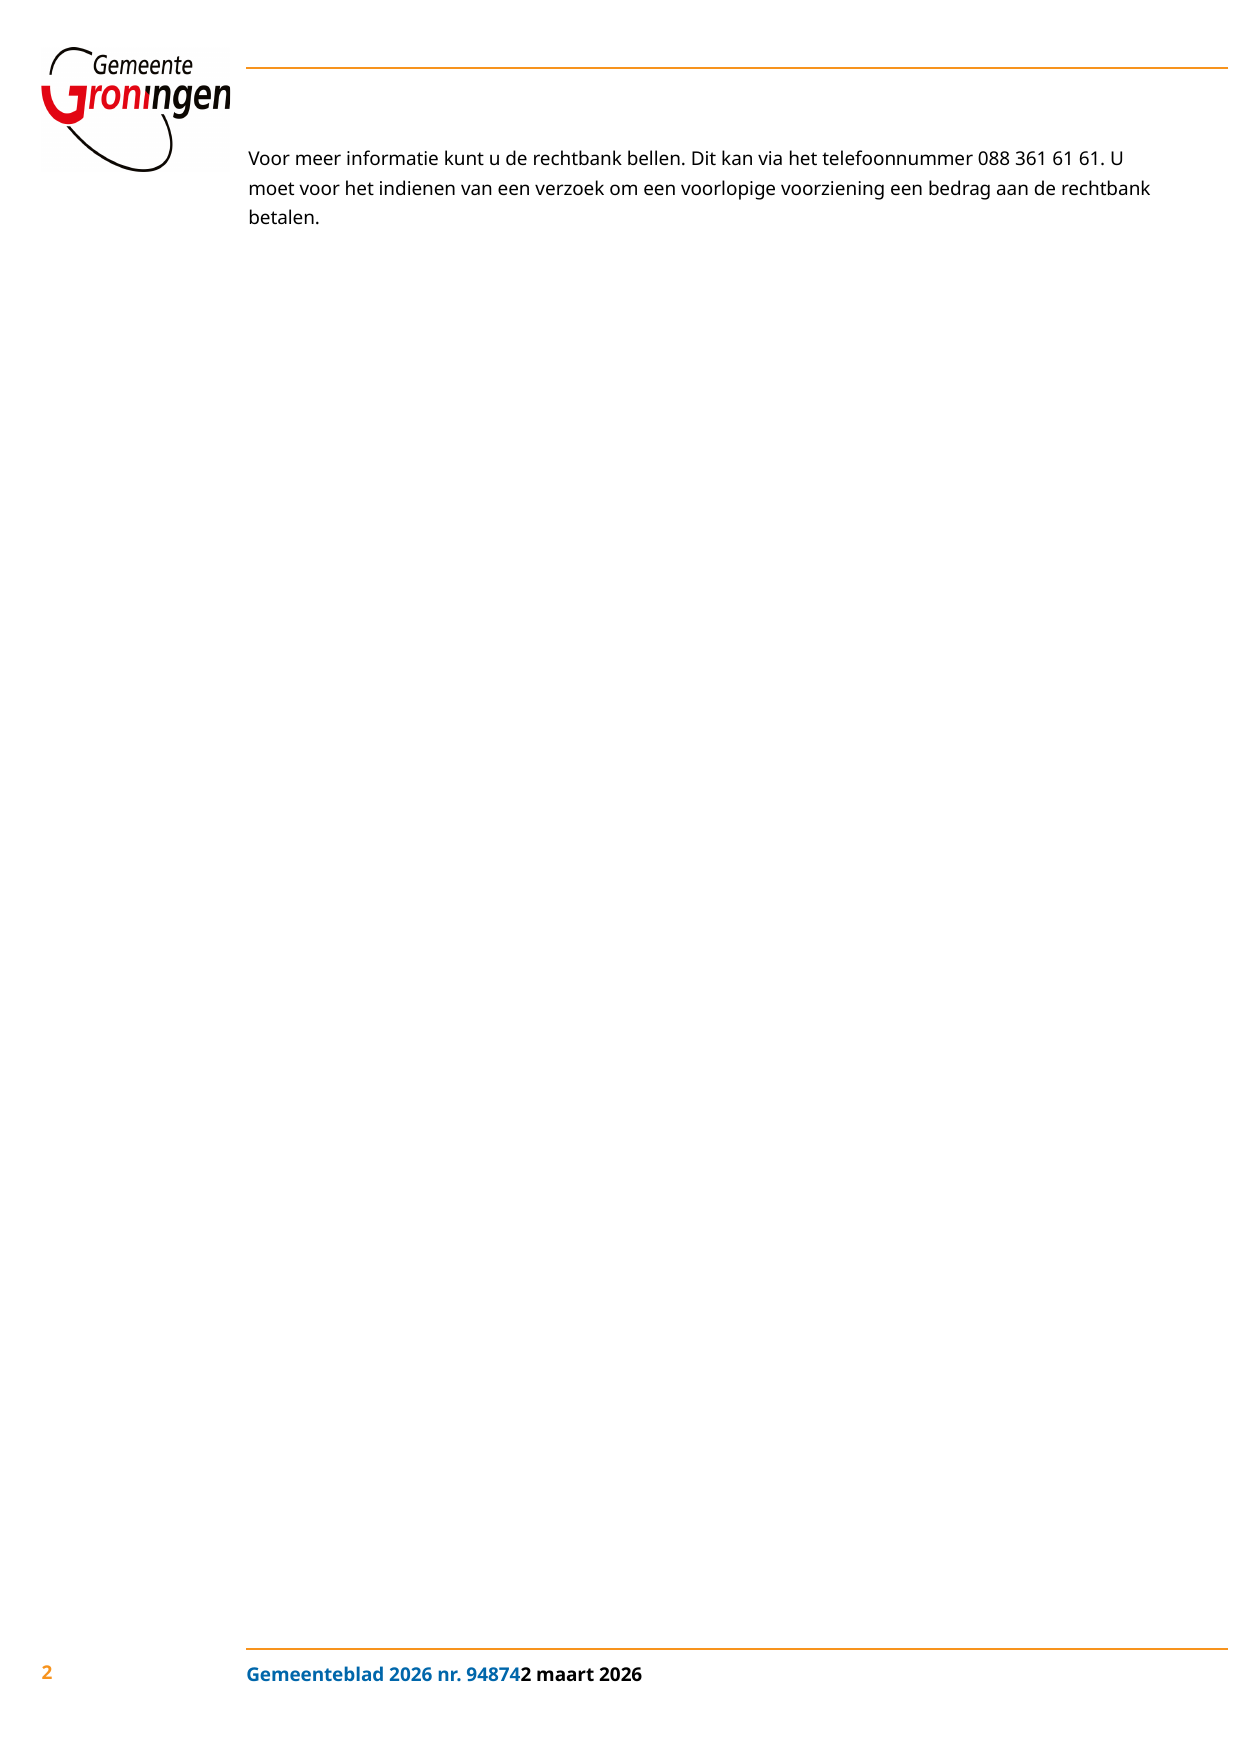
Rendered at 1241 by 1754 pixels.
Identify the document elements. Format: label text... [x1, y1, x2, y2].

text Voor meer informatie kunt u de rechtbank bellen. Dit kan via het telefoonnummer 088 361 61 61. U moet voor het indienen van een verzoek om een voorlopige voorziening een bedrag aan de rechtbank betalen. [248, 145, 1152, 230]
picture [41, 47, 231, 172]
